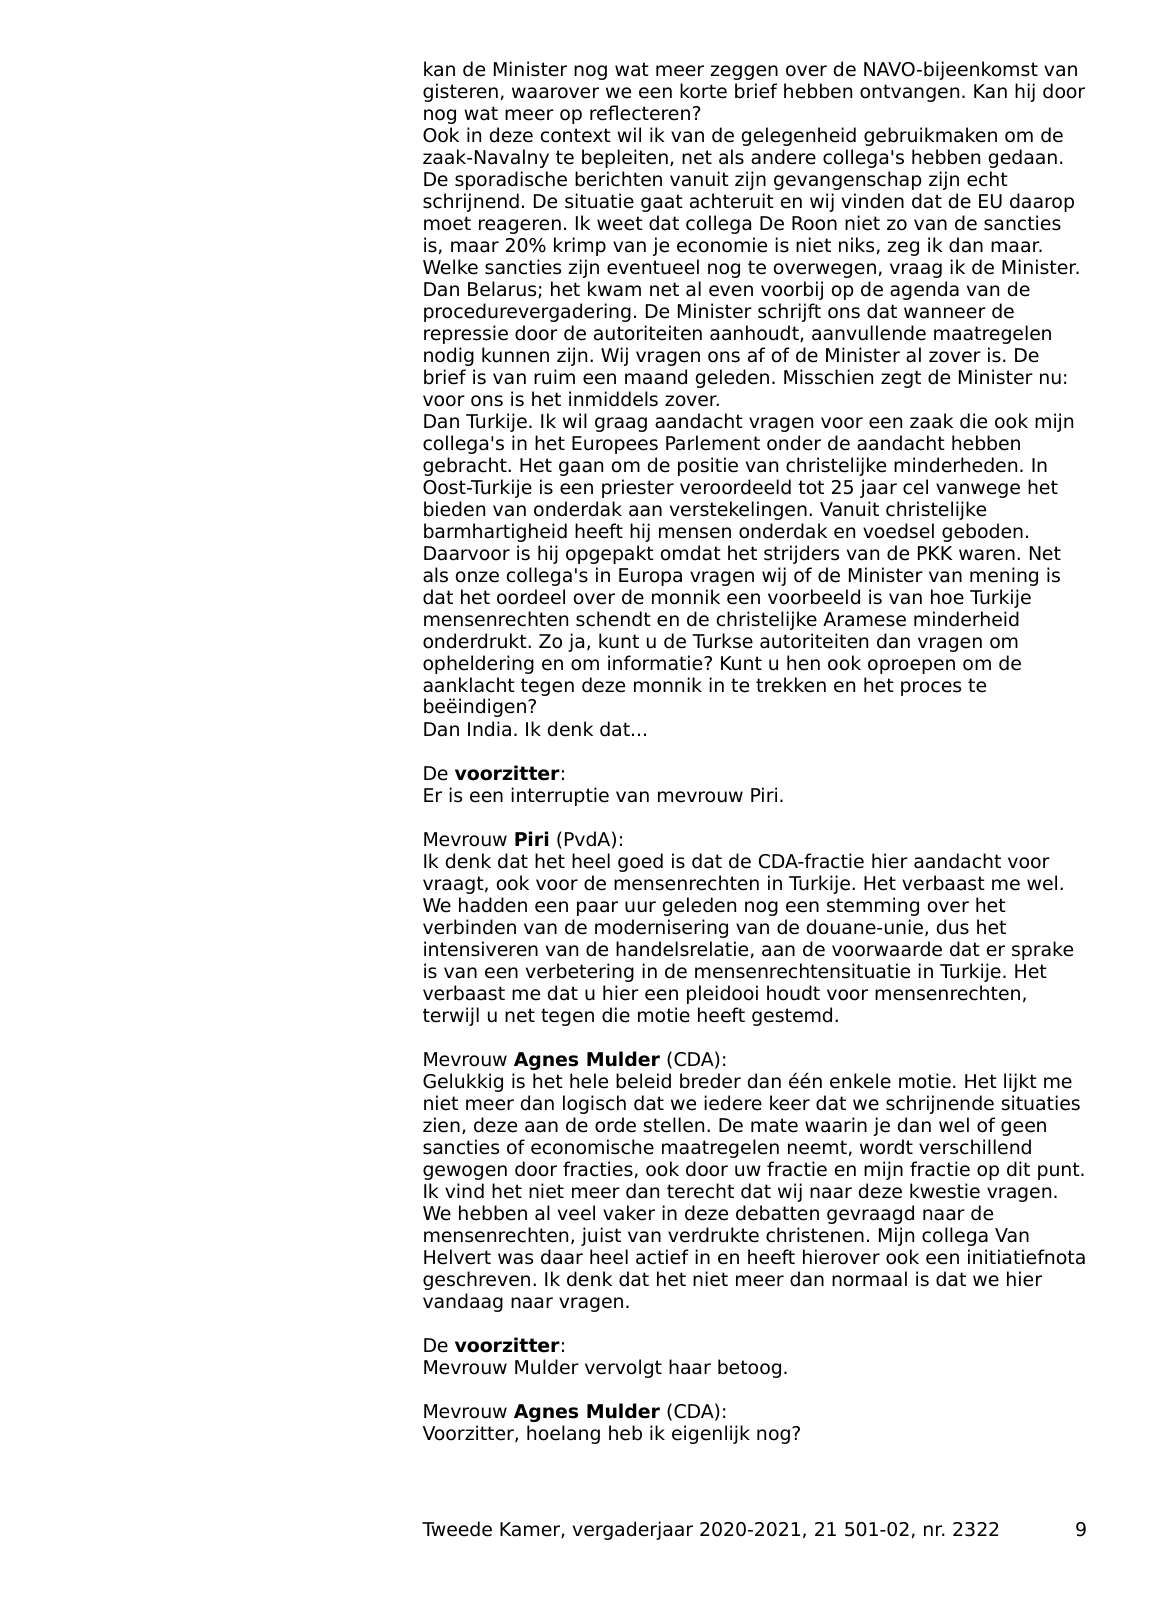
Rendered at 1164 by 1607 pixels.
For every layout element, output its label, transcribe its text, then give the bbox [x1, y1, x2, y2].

text Dan Belarus; het kwam net al even voorbij op de agenda van de procedurevergadering. De Minister schrijft ons dat wanneer de repressie door de autoriteiten aanhoudt, aanvullende maatregelen nodig kunnen zijn. Wij vragen ons af of de Minister al zover is. De brief is van ruim een maand geleden. Misschien zegt de Minister nu: voor ons is het inmiddels zover. [422, 279, 1087, 411]
text Mevrouw Piri (PvdA): [422, 829, 1087, 851]
text Mevrouw Mulder vervolgt haar betoog. [422, 1357, 1087, 1379]
text Dan Turkije. Ik wil graag aandacht vragen voor een zaak die ook mijn collega's in het Europees Parlement onder de aandacht hebben gebracht. Het gaan om de positie van christelijke minderheden. In Oost-Turkije is een priester veroordeeld tot 25 jaar cel vanwege het bieden van onderdak aan verstekelingen. Vanuit christelijke barmhartigheid heeft hij mensen onderdak en voedsel geboden. Daarvoor is hij opgepakt omdat het strijders van de PKK waren. Net als onze collega's in Europa vragen wij of de Minister van mening is dat het oordeel over de monnik een voorbeeld is van hoe Turkije mensenrechten schendt en de christelijke Aramese minderheid onderdrukt. Zo ja, kunt u de Turkse autoriteiten dan vragen om opheldering en om informatie? Kunt u hen ook oproepen om de aanklacht tegen deze monnik in te trekken en het proces te beëindigen? [422, 411, 1087, 718]
text Mevrouw Agnes Mulder (CDA): [422, 1401, 1087, 1423]
text Gelukkig is het hele beleid breder dan één enkele motie. Het lijkt me niet meer dan logisch dat we iedere keer dat we schrijnende situaties zien, deze aan de orde stellen. De mate waarin je dan wel of geen sancties of economische maatregelen neemt, wordt verschillend gewogen door fracties, ook door uw fractie en mijn fractie op dit punt. Ik vind het niet meer dan terecht dat wij naar deze kwestie vragen. We hebben al veel vaker in deze debatten gevraagd naar de mensenrechten, juist van verdrukte christenen. Mijn collega Van Helvert was daar heel actief in en heeft hierover ook een initiatiefnota geschreven. Ik denk dat het niet meer dan normaal is dat we hier vandaag naar vragen. [422, 1071, 1087, 1312]
text Er is een interruptie van mevrouw Piri. [422, 784, 1087, 807]
text De voorzitter: [422, 1335, 1087, 1357]
text Dan India. Ik denk dat... [422, 718, 1087, 740]
text Voorzitter, hoelang heb ik eigenlijk nog? [422, 1423, 1087, 1445]
text De voorzitter: [422, 763, 1087, 784]
text Ik denk dat het heel goed is dat de CDA-fractie hier aandacht voor vraagt, ook voor de mensenrechten in Turkije. Het verbaast me wel. We hadden een paar uur geleden nog een stemming over het verbinden van de modernisering van de douane-unie, dus het intensiveren van de handelsrelatie, aan de voorwaarde dat er sprake is van een verbetering in de mensenrechtensituatie in Turkije. Het verbaast me dat u hier een pleidooi houdt voor mensenrechten, terwijl u net tegen die motie heeft gestemd. [422, 851, 1087, 1027]
text Mevrouw Agnes Mulder (CDA): [422, 1049, 1087, 1071]
text Ook in deze context wil ik van de gelegenheid gebruikmaken om de zaak-Navalny te bepleiten, net als andere collega's hebben gedaan. De sporadische berichten vanuit zijn gevangenschap zijn echt schrijnend. De situatie gaat achteruit en wij vinden dat de EU daarop moet reageren. Ik weet dat collega De Roon niet zo van de sancties is, maar 20% krimp van je economie is niet niks, zeg ik dan maar. Welke sancties zijn eventueel nog te overwegen, vraag ik de Minister. [422, 125, 1087, 279]
text kan de Minister nog wat meer zeggen over de NAVO-bijeenkomst van gisteren, waarover we een korte brief hebben ontvangen. Kan hij door nog wat meer op reflecteren? [422, 59, 1087, 125]
